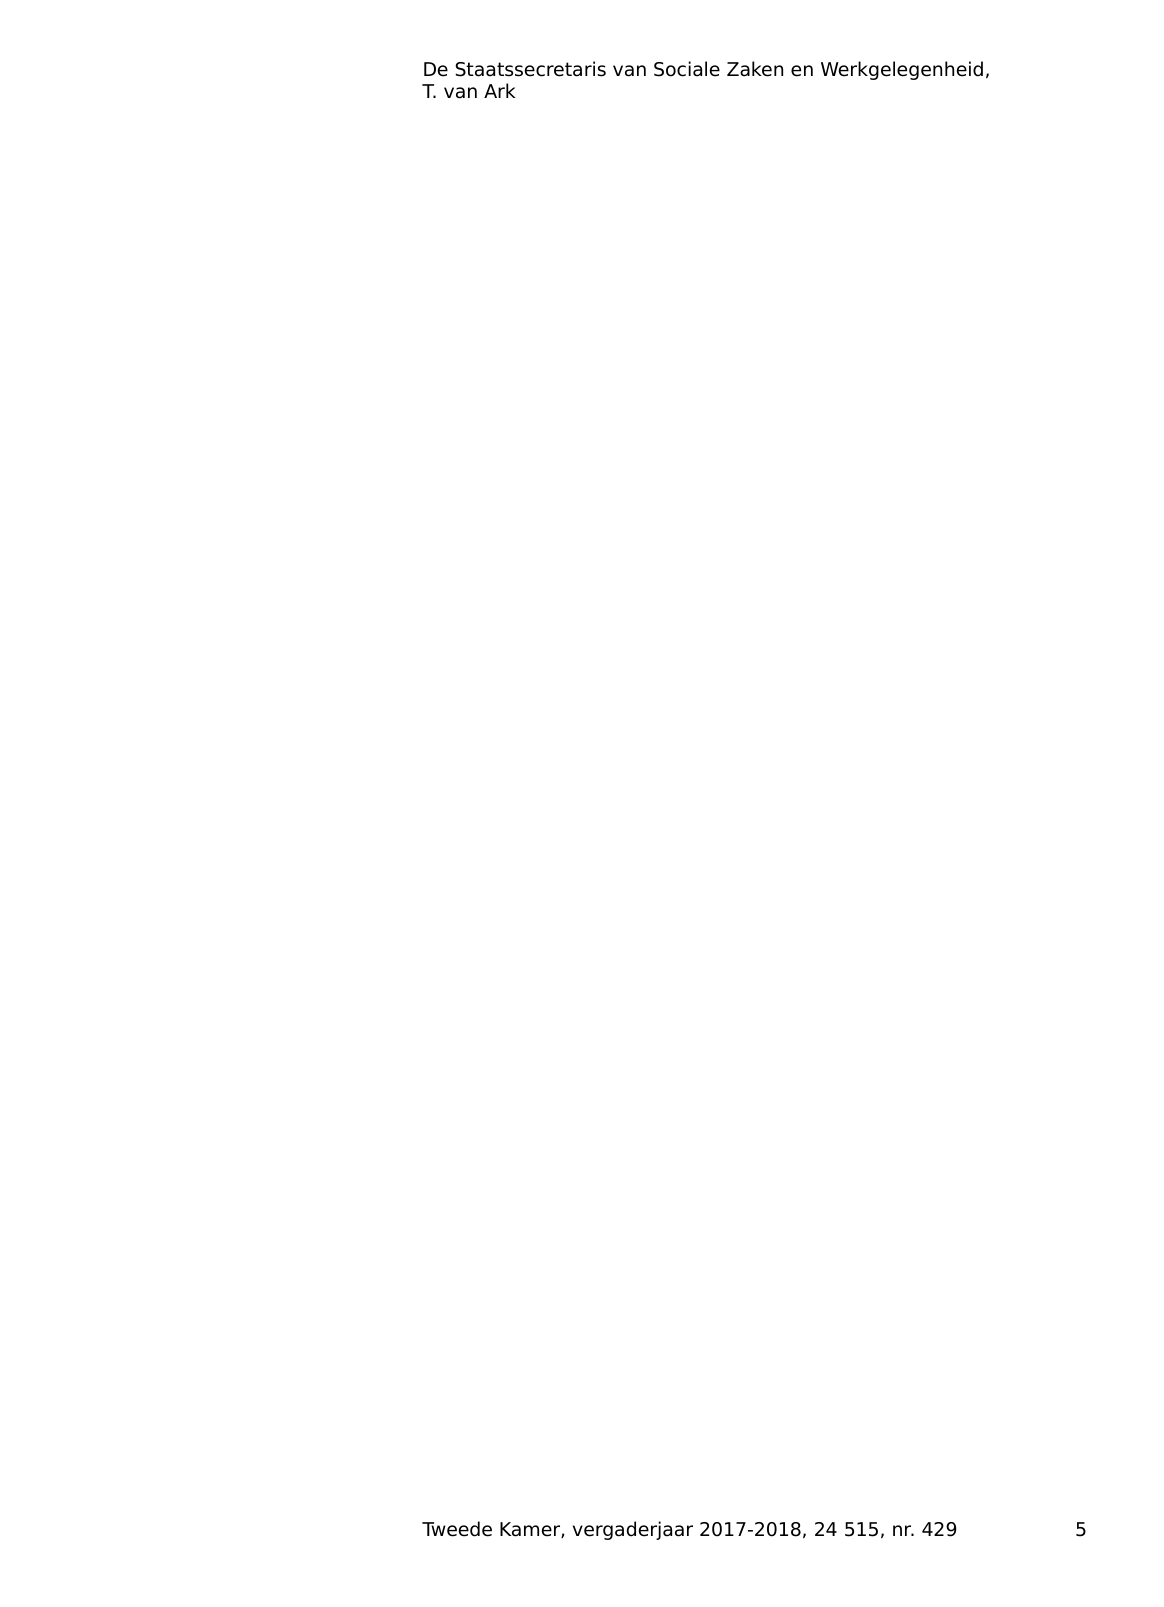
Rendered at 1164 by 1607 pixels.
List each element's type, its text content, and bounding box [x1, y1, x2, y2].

text De Staatssecretaris van Sociale Zaken en Werkgelegenheid, T. van Ark [422, 59, 1087, 103]
